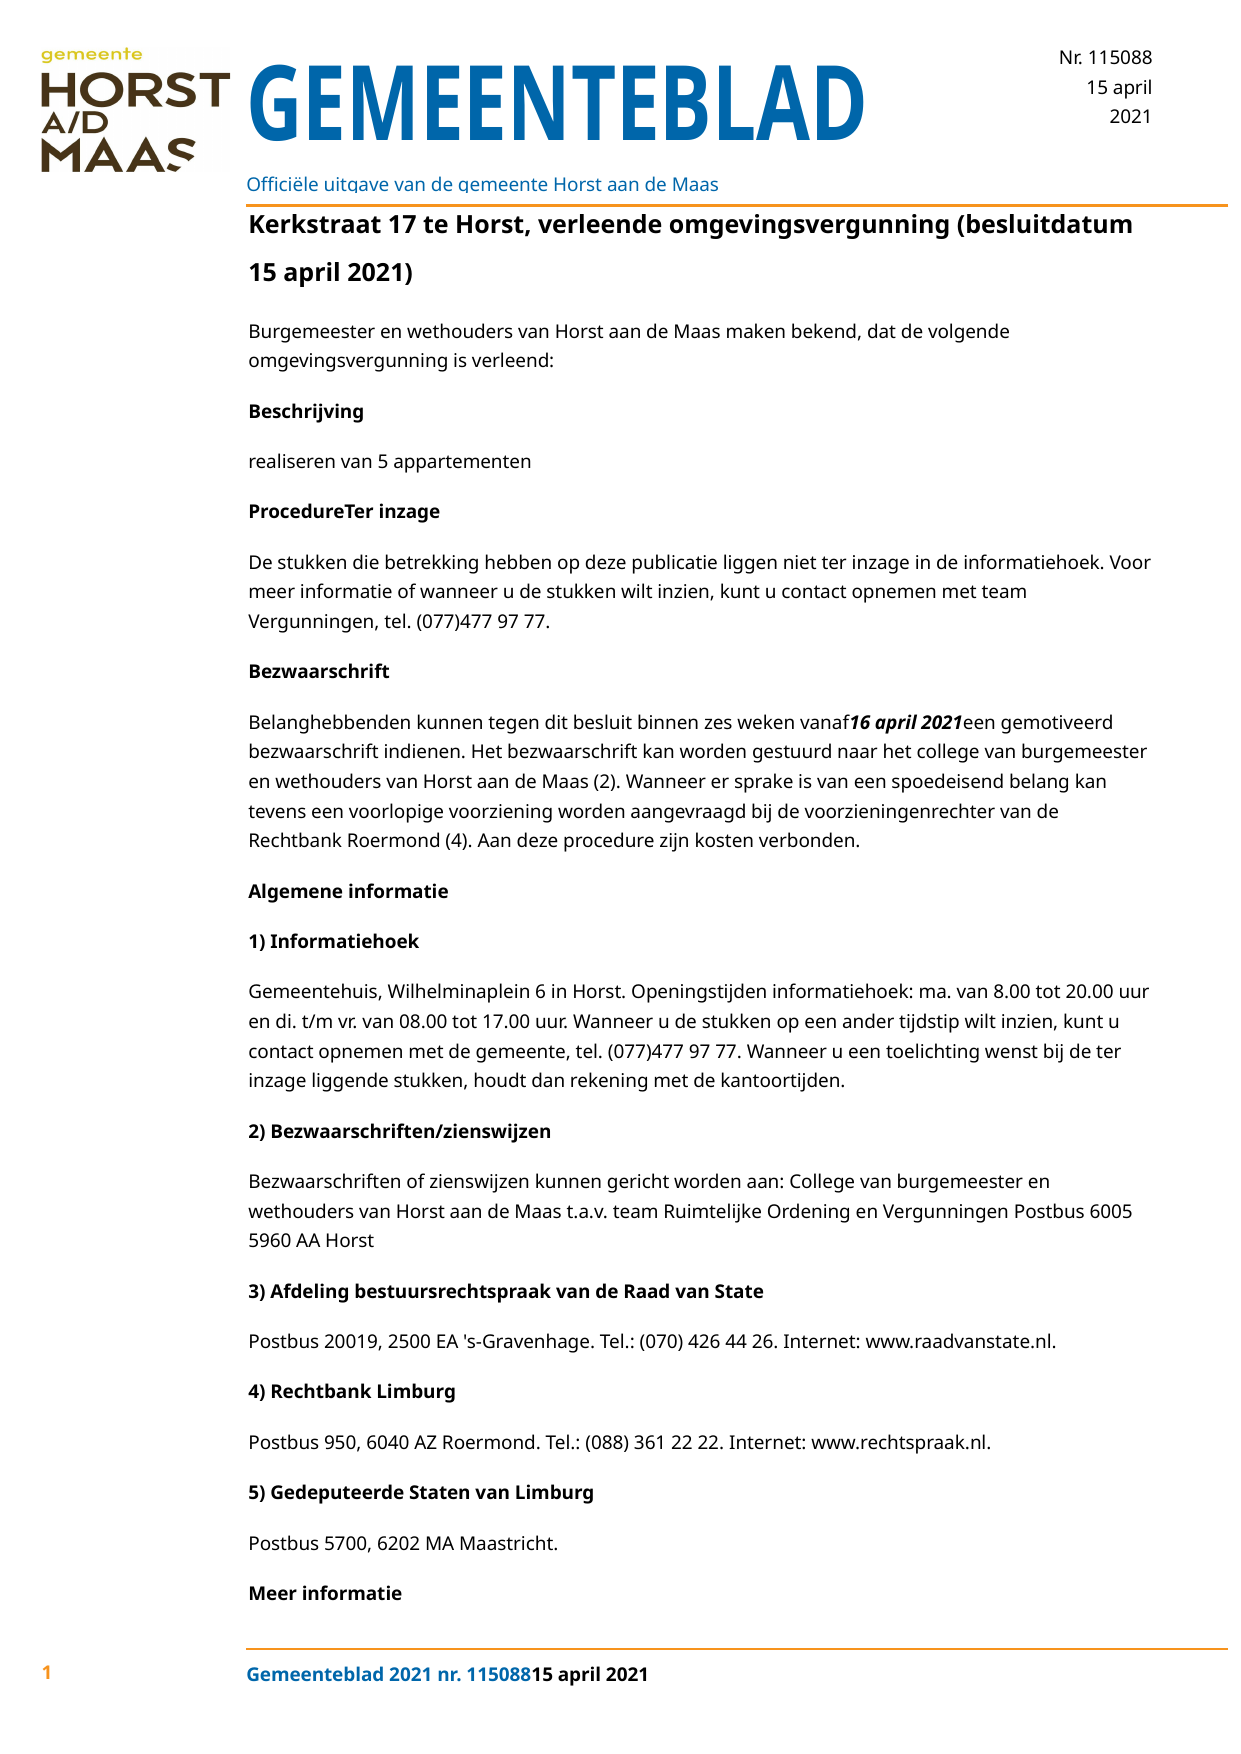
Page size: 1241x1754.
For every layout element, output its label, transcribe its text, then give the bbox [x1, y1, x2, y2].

text Postbus 20019, 2500 EA 's-Gravenhage. Tel.: (070) 426 44 26. Internet: www.raadvanstate.nl. [248, 1328, 1152, 1354]
text 1) Informatiehoek [248, 928, 1152, 954]
text 5) Gedeputeerde Staten van Limburg [248, 1479, 1152, 1505]
text Meer informatie [248, 1580, 1152, 1606]
text 3) Afdeling bestuursrechtspraak van de Raad van State [248, 1278, 1152, 1304]
text De stukken die betrekking hebben op deze publicatie liggen niet ter inzage in de informatiehoek. Voor meer informatie of wanneer u de stukken wilt inzien, kunt u contact opnemen met team Vergunningen, tel. (077)477 97 77. [248, 549, 1152, 634]
text Postbus 950, 6040 AZ Roermond. Tel.: (088) 361 22 22. Internet: www.rechtspraak.nl. [248, 1429, 1152, 1455]
text 4) Rechtbank Limburg [248, 1379, 1152, 1404]
text realiseren van 5 appartementen [248, 448, 1152, 474]
text Bezwaarschrift [248, 659, 1152, 684]
text Bezwaarschriften of zienswijzen kunnen gericht worden aan: College van burgemeester en wethouders van Horst aan de Maas t.a.v. team Ruimtelijke Ordening en Vergunningen Postbus 6005 5960 AA Horst [248, 1168, 1152, 1253]
text Gemeentehuis, Wilhelminaplein 6 in Horst. Openingstijden informatiehoek: ma. van 8.00 tot 20.00 uur en di. t/m vr. van 08.00 tot 17.00 uur. Wanneer u de stukken op een ander tijdstip wilt inzien, kunt u contact opnemen met de gemeente, tel. (077)477 97 77. Wanneer u een toelichting wenst bij de ter inzage liggende stukken, houdt dan rekening met de kantoortijden. [248, 979, 1152, 1093]
text Burgemeester en wethouders van Horst aan de Maas maken bekend, dat de volgende omgevingsvergunning is verleend: [248, 318, 1152, 373]
text Algemene informatie [248, 878, 1152, 904]
text Belanghebbenden kunnen tegen dit besluit binnen zes weken vanaf16 april 2021een gemotiveerd bezwaarschrift indienen. Het bezwaarschrift kan worden gestuurd naar het college van burgemeester en wethouders van Horst aan de Maas (2). Wanneer er sprake is van een spoedeisend belang kan tevens een voorlopige voorziening worden aangevraagd bij de voorzieningenrechter van de Rechtbank Roermond (4). Aan deze procedure zijn kosten verbonden. [248, 709, 1152, 853]
text Beschrijving [248, 398, 1152, 424]
text ProcedureTer inzage [248, 499, 1152, 524]
text Postbus 5700, 6202 MA Maastricht. [248, 1530, 1152, 1556]
text 2) Bezwaarschriften/zienswijzen [248, 1118, 1152, 1144]
picture [41, 47, 231, 172]
text Kerkstraat 17 te Horst, verleende omgevingsvergunning (besluitdatum 15 april 2021) [248, 207, 1152, 288]
